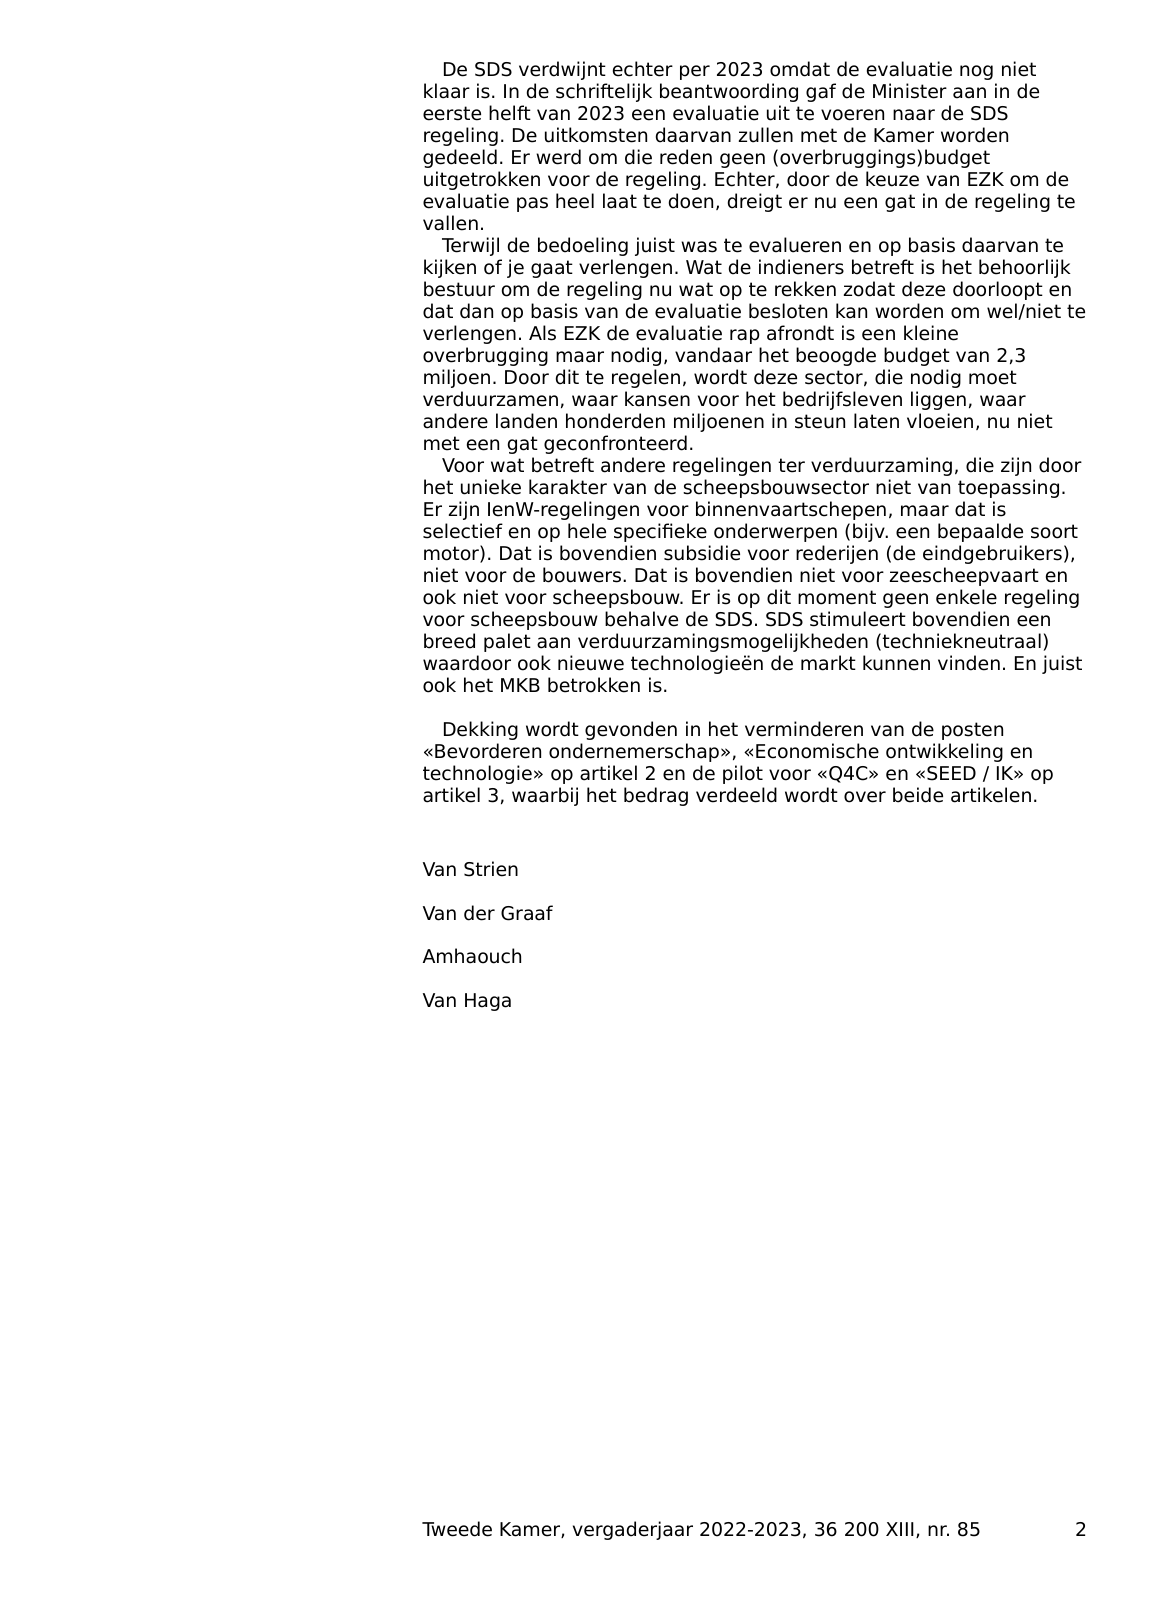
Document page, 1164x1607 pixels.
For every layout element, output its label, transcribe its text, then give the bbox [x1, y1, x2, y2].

text De SDS verdwijnt echter per 2023 omdat de evaluatie nog niet klaar is. In de schriftelijk beantwoording gaf de Minister aan in de eerste helft van 2023 een evaluatie uit te voeren naar de SDS regeling. De uitkomsten daarvan zullen met de Kamer worden gedeeld. Er werd om die reden geen (overbruggings)budget uitgetrokken voor de regeling. Echter, door de keuze van EZK om de evaluatie pas heel laat te doen, dreigt er nu een gat in de regeling te vallen. [422, 59, 1087, 235]
text Terwijl de bedoeling juist was te evalueren en op basis daarvan te kijken of je gaat verlengen. Wat de indieners betreft is het behoorlijk bestuur om de regeling nu wat op te rekken zodat deze doorloopt en dat dan op basis van de evaluatie besloten kan worden om wel/niet te verlengen. Als EZK de evaluatie rap afrondt is een kleine overbrugging maar nodig, vandaar het beoogde budget van 2,3 miljoen. Door dit te regelen, wordt deze sector, die nodig moet verduurzamen, waar kansen voor het bedrijfsleven liggen, waar andere landen honderden miljoenen in steun laten vloeien, nu niet met een gat geconfronteerd. [422, 235, 1087, 455]
text Dekking wordt gevonden in het verminderen van de posten «Bevorderen ondernemerschap», «Economische ontwikkeling en technologie» op artikel 2 en de pilot voor «Q4C» en «SEED / IK» op artikel 3, waarbij het bedrag verdeeld wordt over beide artikelen. [422, 719, 1087, 807]
text Voor wat betreft andere regelingen ter verduurzaming, die zijn door het unieke karakter van de scheepsbouwsector niet van toepassing. Er zijn IenW-regelingen voor binnenvaartschepen, maar dat is selectief en op hele specifieke onderwerpen (bijv. een bepaalde soort motor). Dat is bovendien subsidie voor rederijen (de eindgebruikers), niet voor de bouwers. Dat is bovendien niet voor zeescheepvaart en ook niet voor scheepsbouw. Er is op dit moment geen enkele regeling voor scheepsbouw behalve de SDS. SDS stimuleert bovendien een breed palet aan verduurzamingsmogelijkheden (techniekneutraal) waardoor ook nieuwe technologieën de markt kunnen vinden. En juist ook het MKB betrokken is. [422, 455, 1087, 696]
text Van Strien Van der Graaf Amhaouch Van Haga [422, 837, 1087, 1012]
